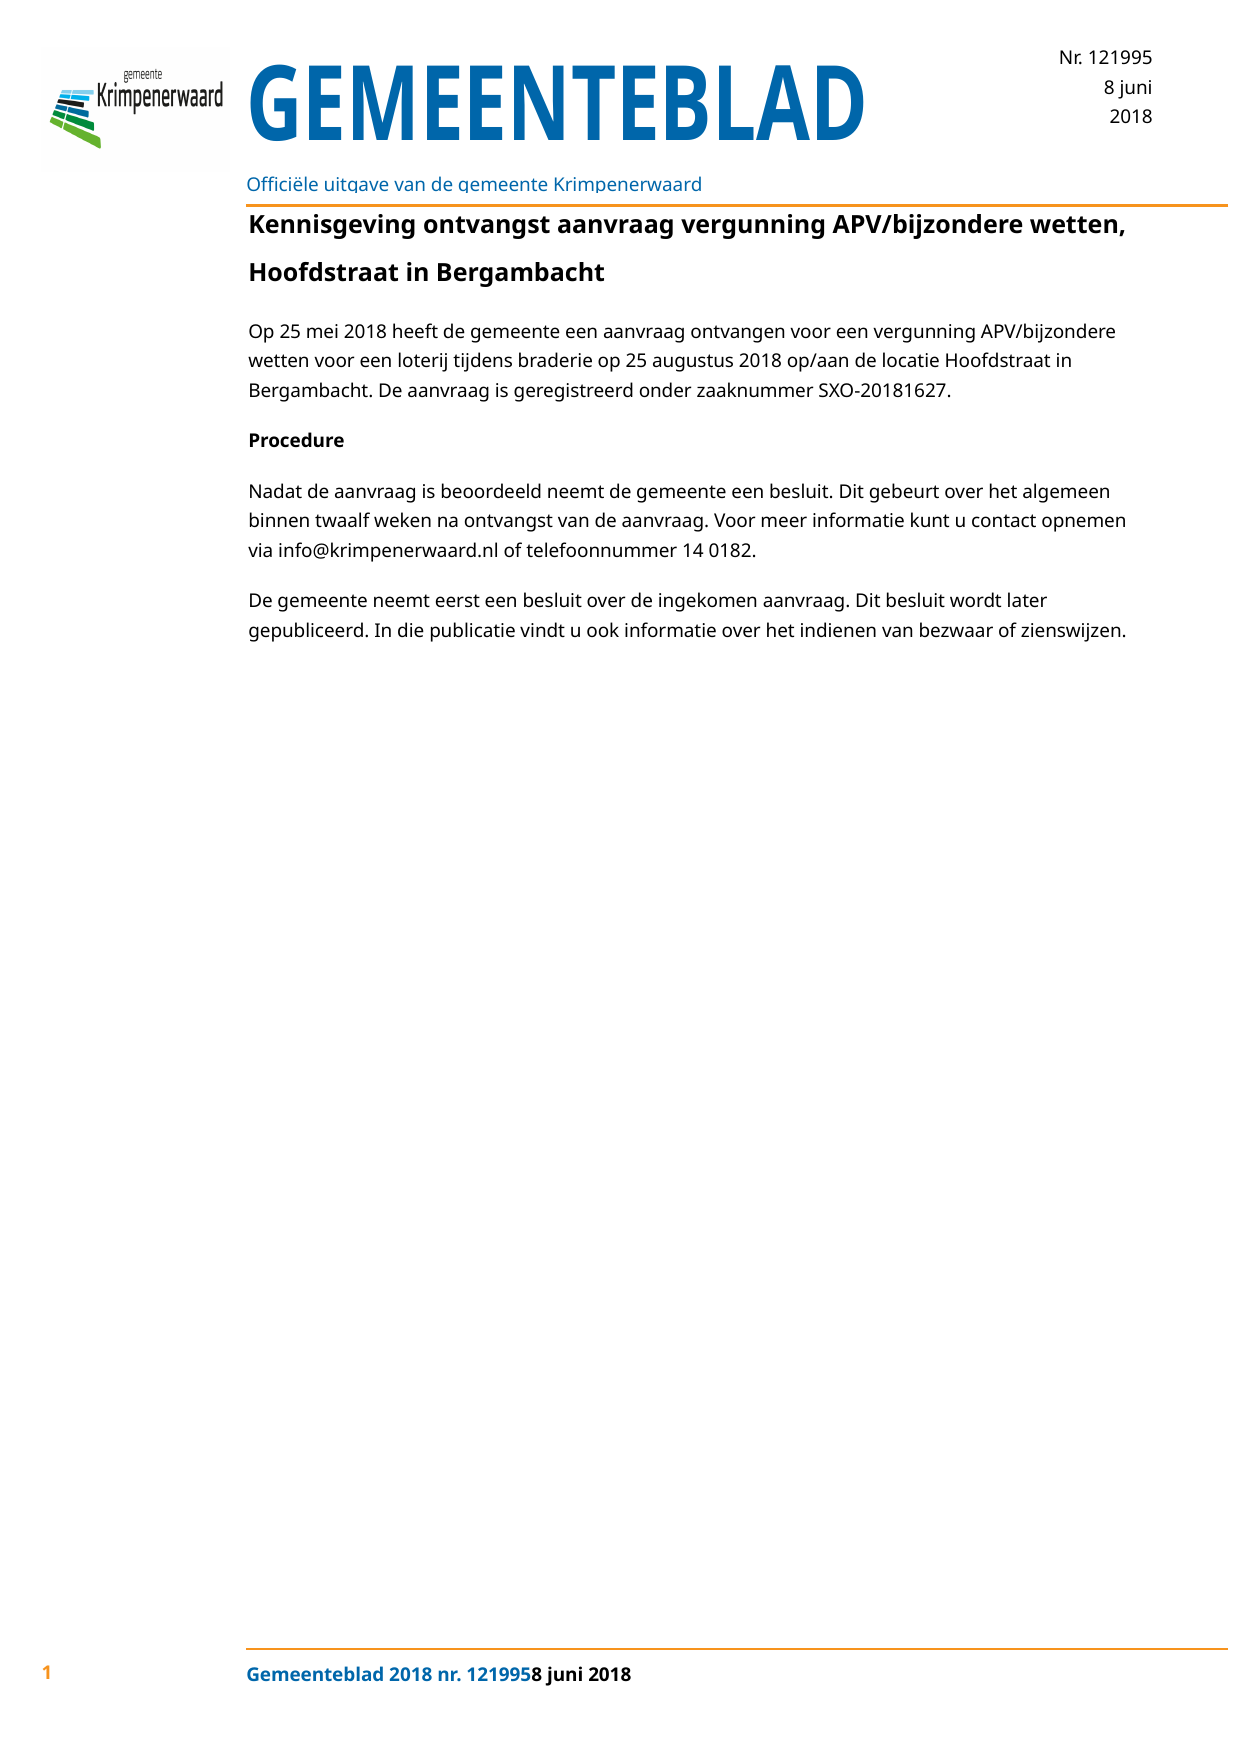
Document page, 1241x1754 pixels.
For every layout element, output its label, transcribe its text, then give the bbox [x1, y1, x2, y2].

text Procedure [248, 427, 1152, 453]
text Nadat de aanvraag is beoordeeld neemt de gemeente een besluit. Dit gebeurt over het algemeen binnen twaalf weken na ontvangst van de aanvraag. Voor meer informatie kunt u contact opnemen via info@krimpenerwaard.nl of telefoonnummer 14 0182. [248, 478, 1152, 563]
text Op 25 mei 2018 heeft de gemeente een aanvraag ontvangen voor een vergunning APV/bijzondere wetten voor een loterij tijdens braderie op 25 augustus 2018 op/aan de locatie Hoofdstraat in Bergambacht. De aanvraag is geregistreerd onder zaaknummer SXO-20181627. [248, 318, 1152, 403]
text De gemeente neemt eerst een besluit over de ingekomen aanvraag. Dit besluit wordt later gepubliceerd. In die publicatie vindt u ook informatie over het indienen van bezwaar of zienswijzen. [248, 587, 1152, 643]
picture [41, 47, 231, 172]
text Kennisgeving ontvangst aanvraag vergunning APV/bijzondere wetten, Hoofdstraat in Bergambacht [248, 207, 1152, 288]
